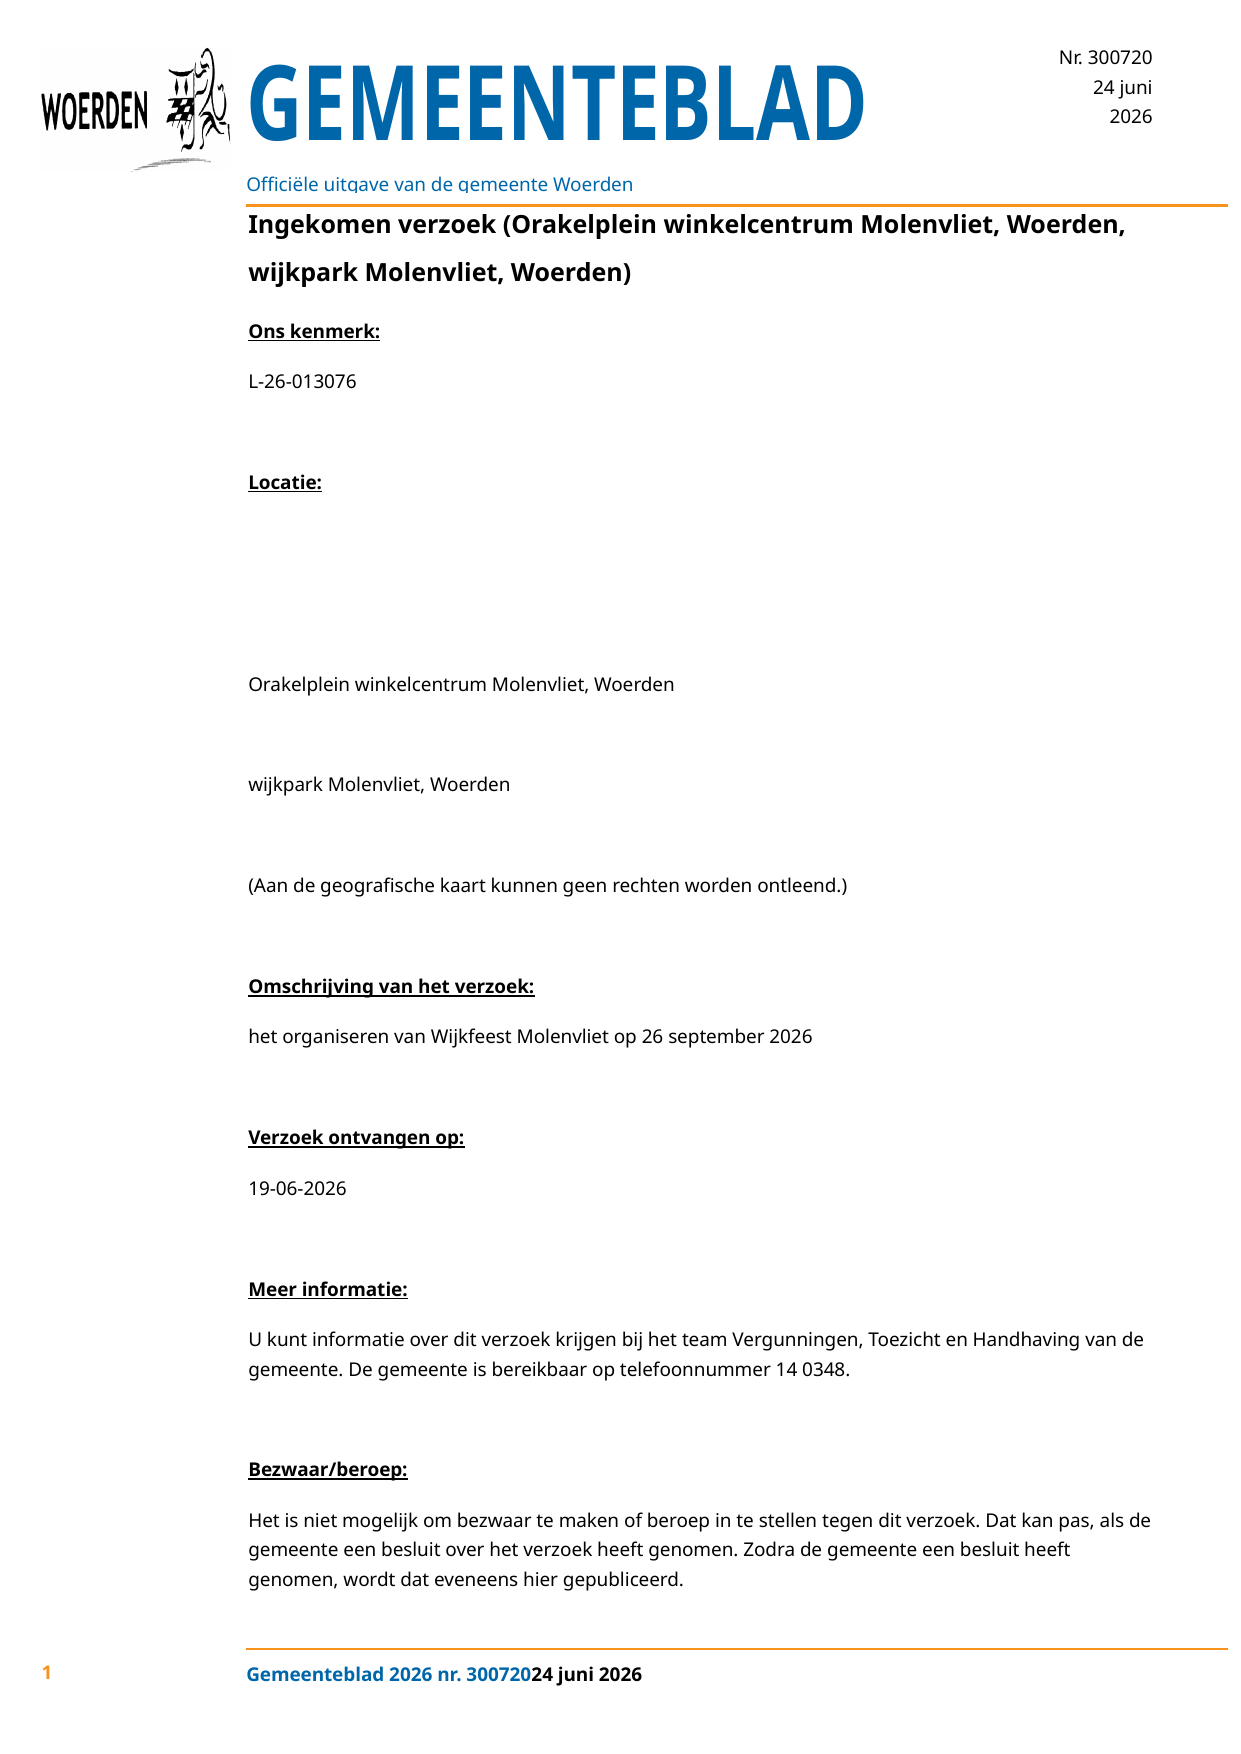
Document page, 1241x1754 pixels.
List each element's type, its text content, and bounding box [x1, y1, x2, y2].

text het organiseren van Wijkfeest Molenvliet op 26 september 2026 [248, 1024, 1152, 1049]
text Bezwaar/beroep: [248, 1457, 1152, 1482]
text L-26-013076 [248, 368, 1152, 394]
text Ingekomen verzoek (Orakelplein winkelcentrum Molenvliet, Woerden, wijkpark Molenvliet, Woerden) [248, 207, 1152, 288]
picture [41, 47, 231, 172]
text 19-06-2026 [248, 1175, 1152, 1201]
text Orakelplein winkelcentrum Molenvliet, Woerden [248, 671, 1152, 697]
text Ons kenmerk: [248, 318, 1152, 344]
text Meer informatie: [248, 1276, 1152, 1302]
text Verzoek ontvangen op: [248, 1124, 1152, 1150]
text Het is niet mogelijk om bezwaar te maken of beroep in te stellen tegen dit verzoek. Dat kan pas, als de gemeente een besluit over het verzoek heeft genomen. Zodra de gemeente een besluit heeft genomen, wordt dat eveneens hier gepubliceerd. [248, 1507, 1152, 1592]
text Locatie: [248, 469, 1152, 495]
text wijkpark Molenvliet, Woerden [248, 772, 1152, 797]
text (Aan de geografische kaart kunnen geen rechten worden ontleend.) [248, 872, 1152, 898]
text Omschrijving van het verzoek: [248, 973, 1152, 999]
text U kunt informatie over dit verzoek krijgen bij het team Vergunningen, Toezicht en Handhaving van de gemeente. De gemeente is bereikbaar op telefoonnummer 14 0348. [248, 1326, 1152, 1382]
